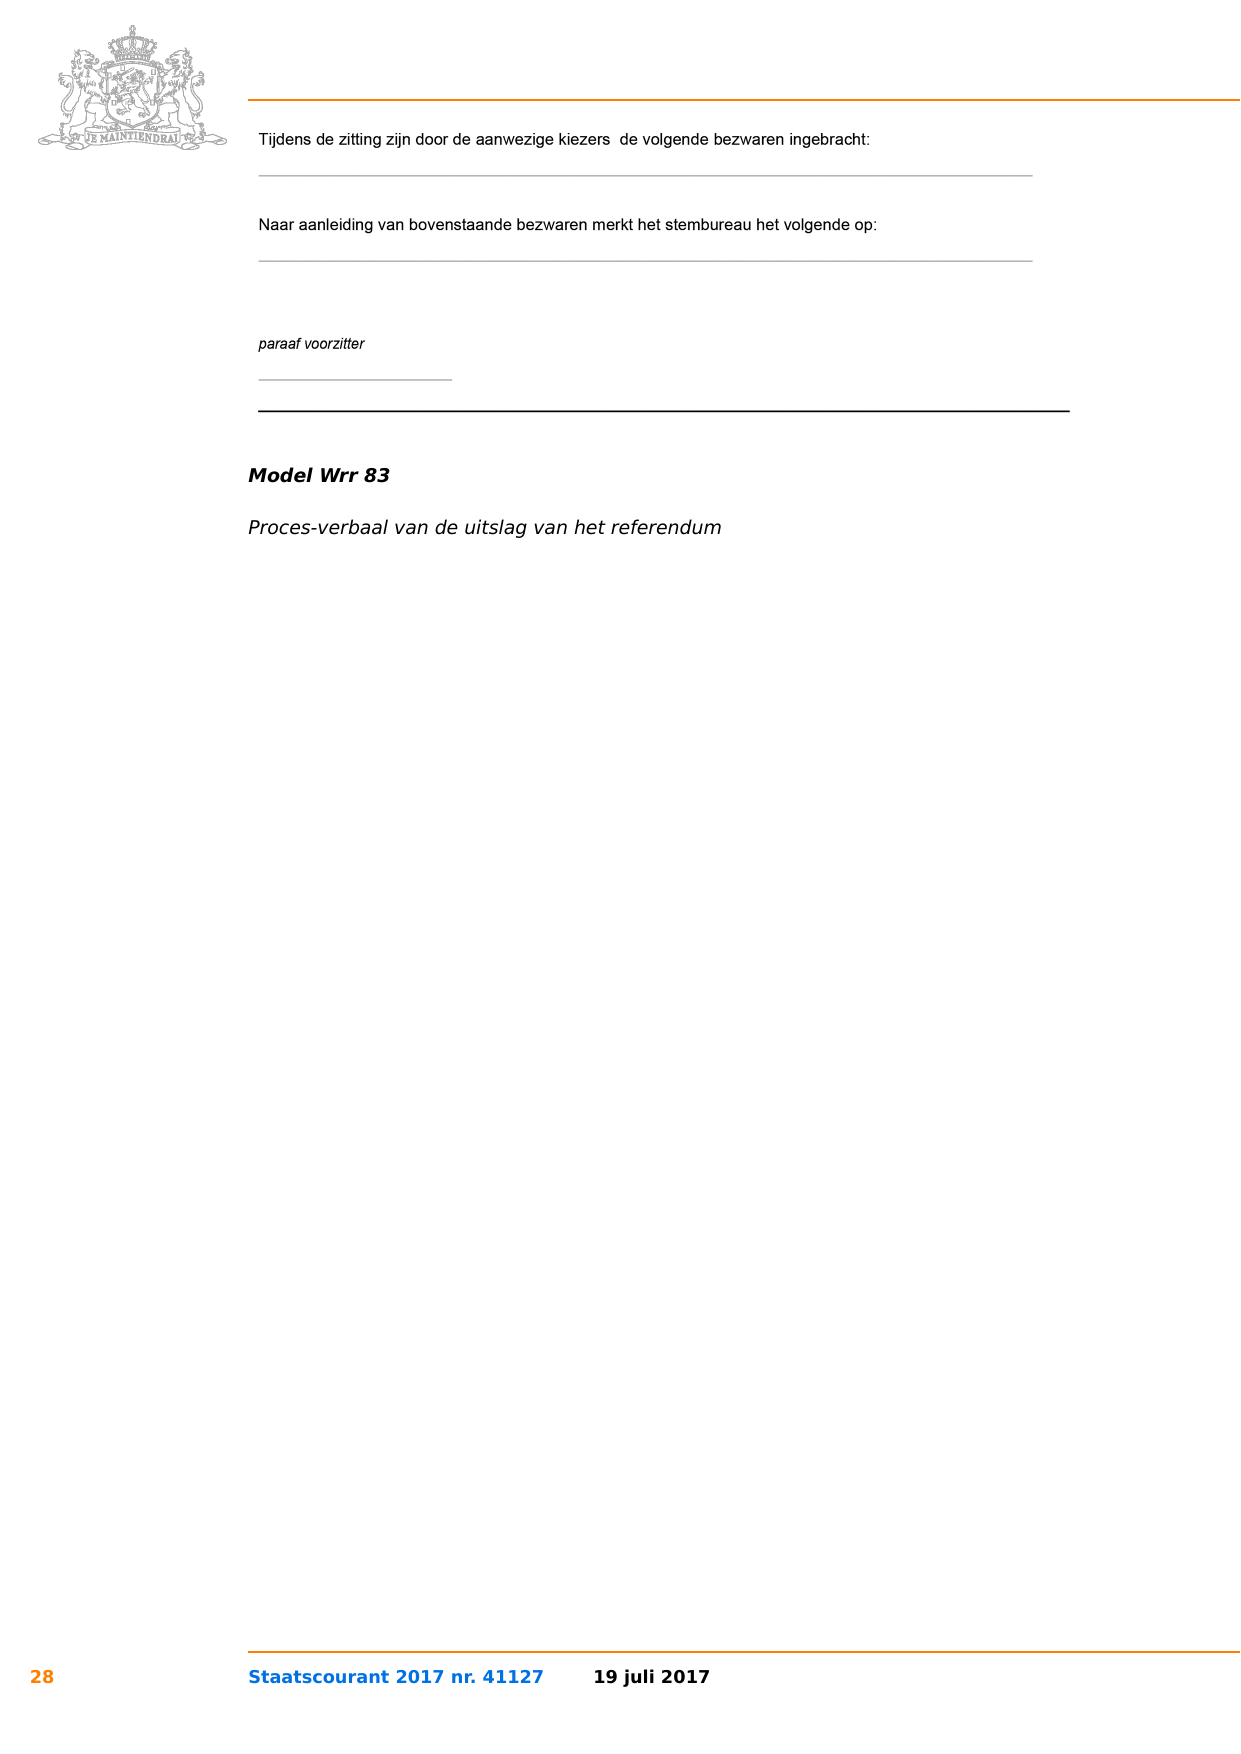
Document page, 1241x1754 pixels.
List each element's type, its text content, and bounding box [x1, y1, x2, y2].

subtitle Proces-verbaal van de uitslag van het referendum [248, 517, 1163, 539]
picture [248, 130, 1075, 414]
picture [38, 25, 227, 150]
subtitle Model Wrr 83 [248, 465, 1163, 487]
